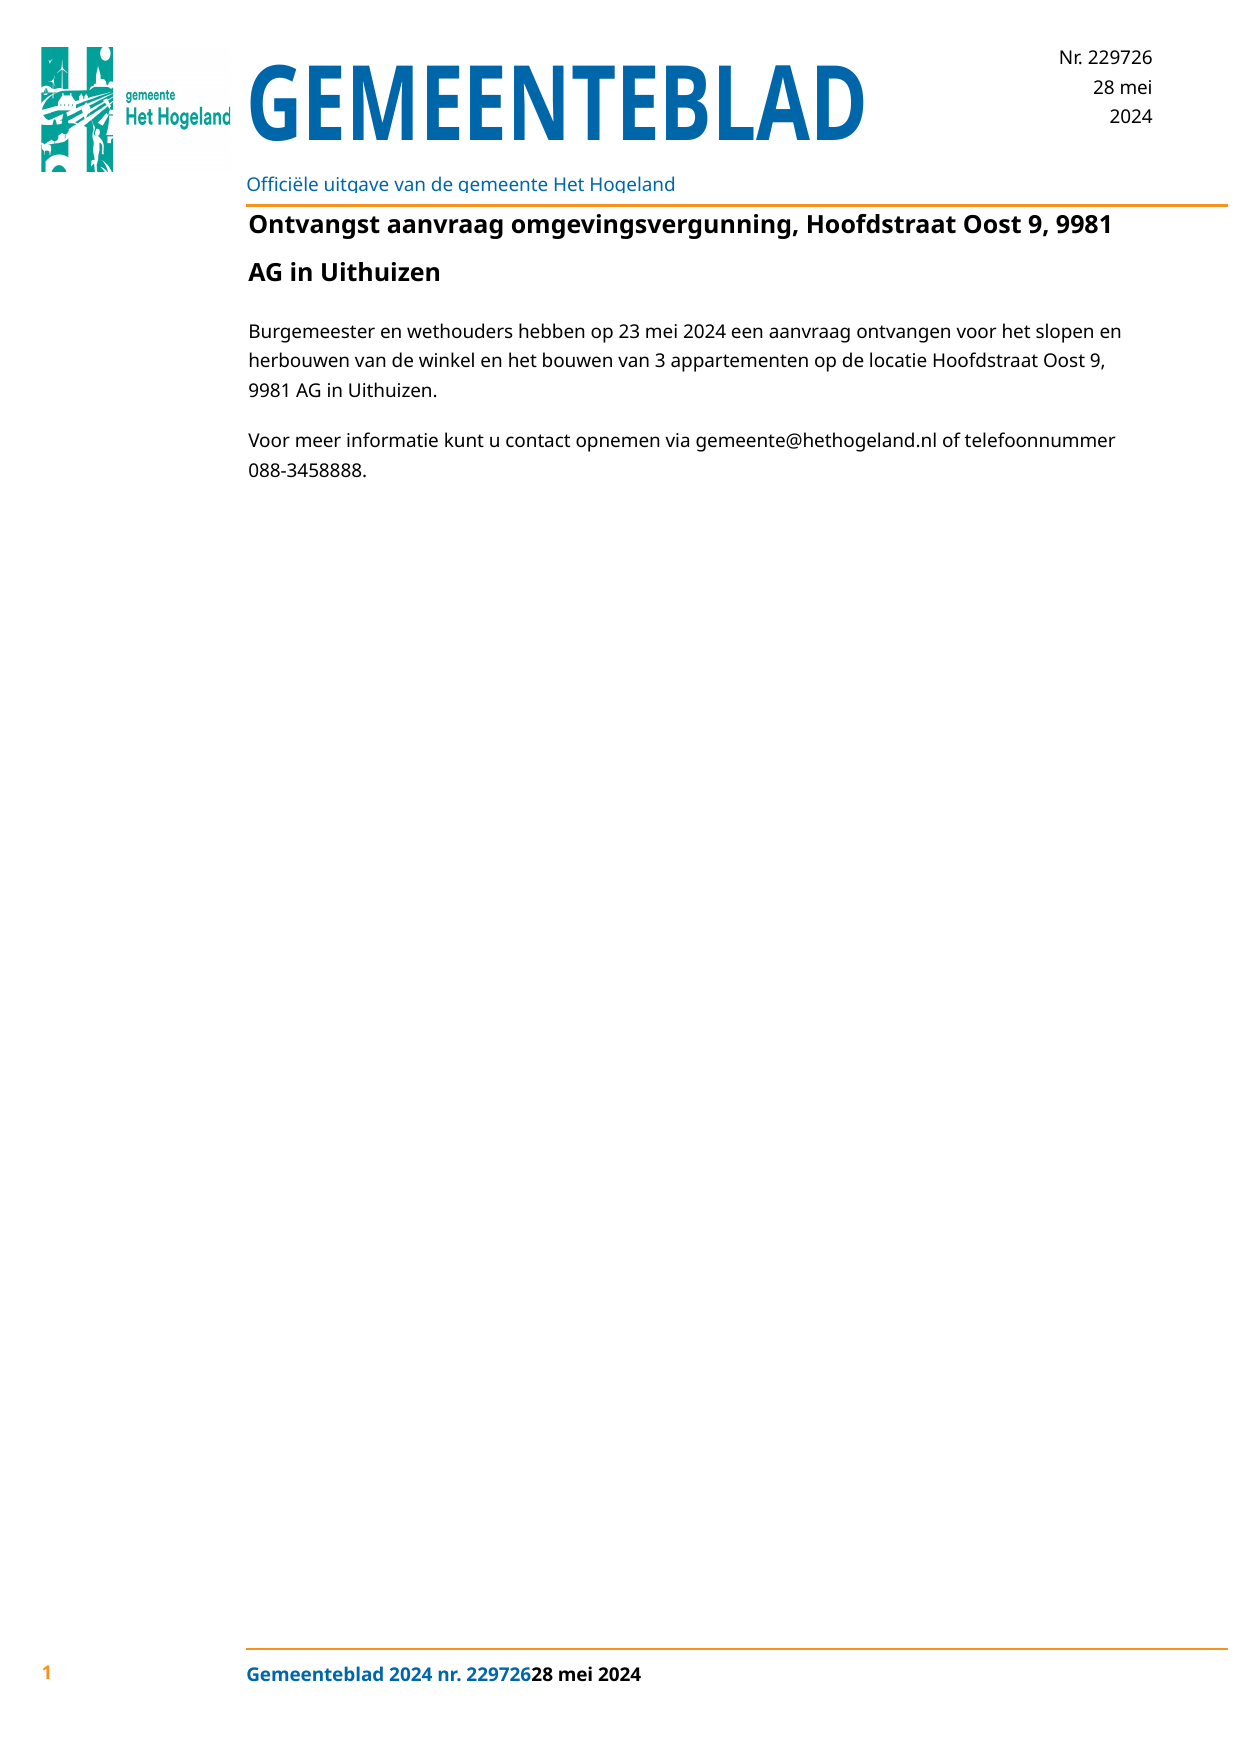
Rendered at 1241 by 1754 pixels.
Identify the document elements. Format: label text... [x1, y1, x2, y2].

text Voor meer informatie kunt u contact opnemen via gemeente@hethogeland.nl of telefoonnummer 088-3458888. [248, 427, 1152, 483]
picture [41, 47, 231, 172]
text Ontvangst aanvraag omgevingsvergunning, Hoofdstraat Oost 9, 9981 AG in Uithuizen [248, 207, 1152, 288]
text Burgemeester en wethouders hebben op 23 mei 2024 een aanvraag ontvangen voor het slopen en herbouwen van de winkel en het bouwen van 3 appartementen op de locatie Hoofdstraat Oost 9, 9981 AG in Uithuizen. [248, 318, 1152, 403]
